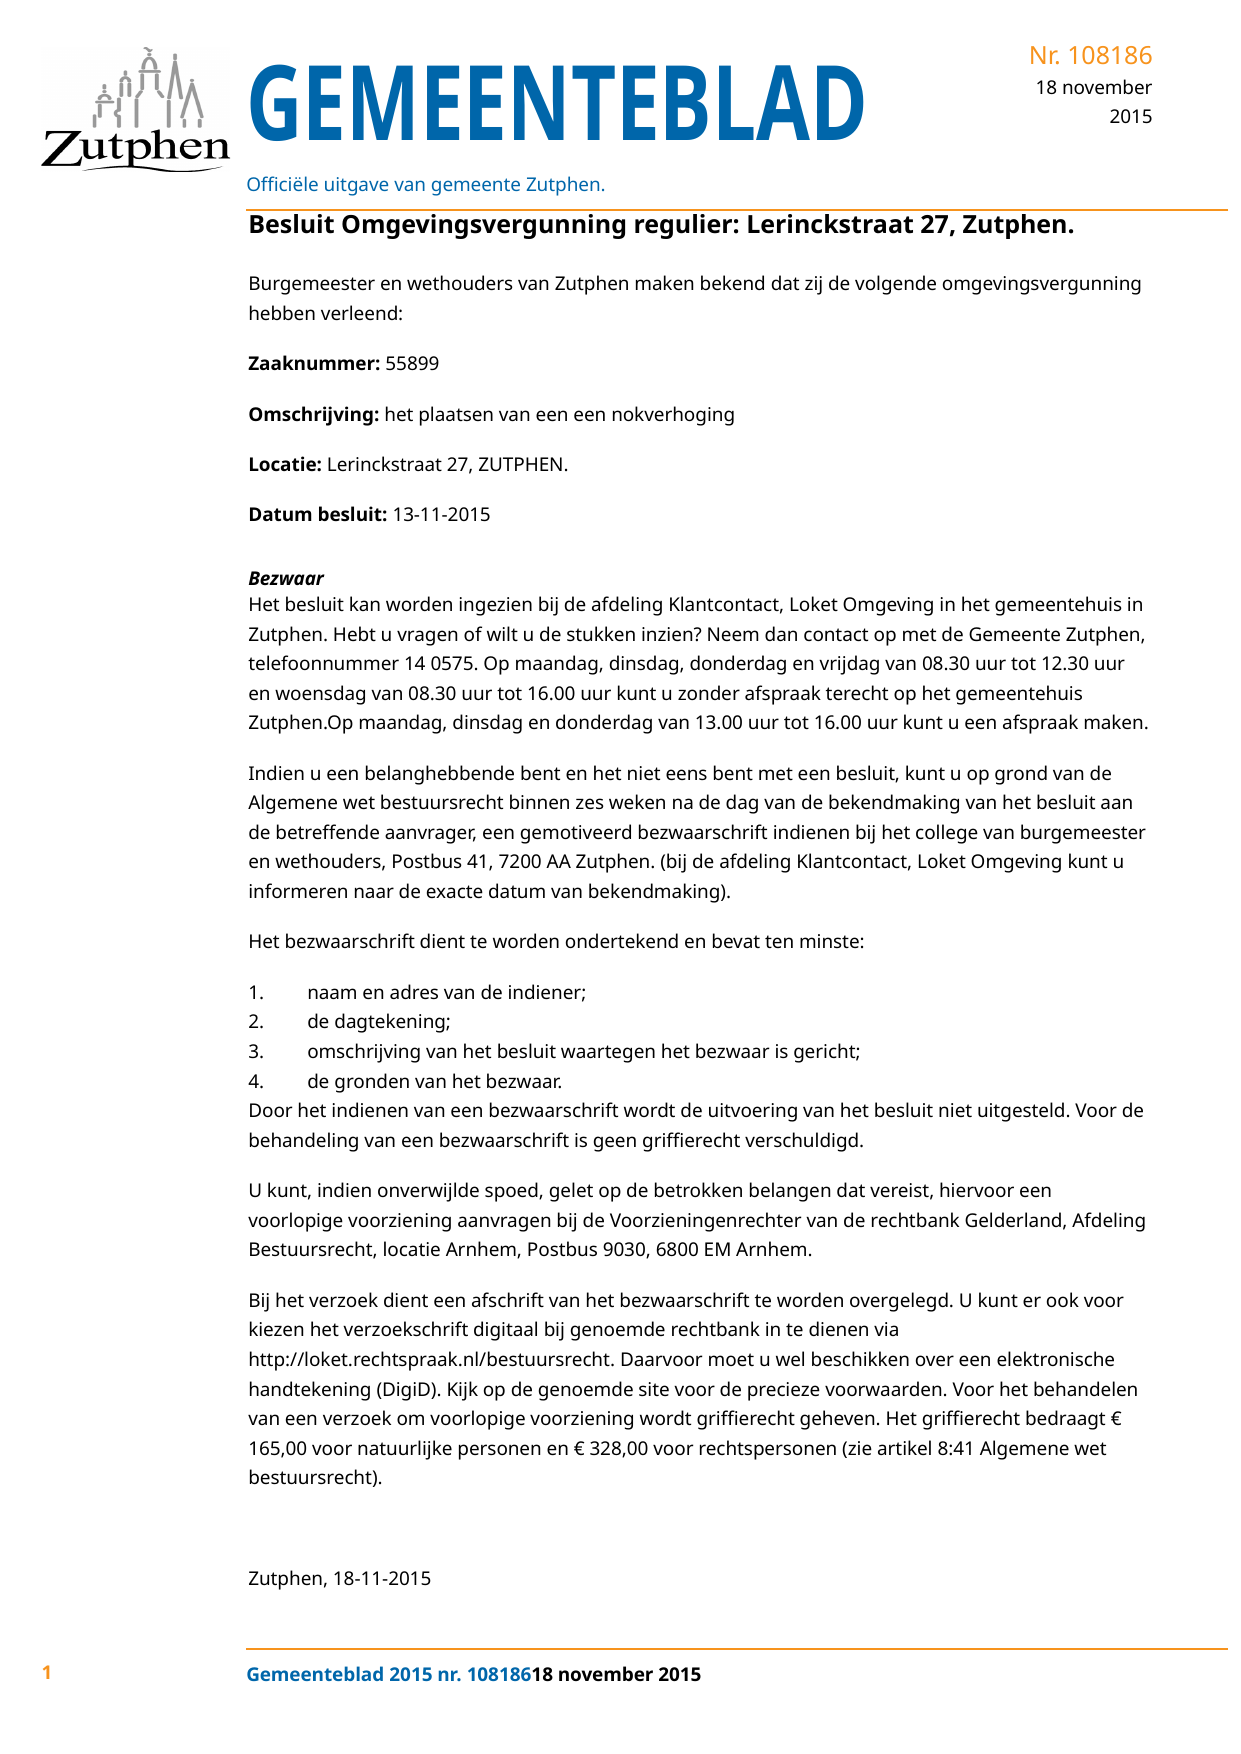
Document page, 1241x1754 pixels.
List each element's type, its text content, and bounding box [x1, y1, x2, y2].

list de dagtekening; [248, 1009, 1152, 1034]
text Door het indienen van een bezwaarschrift wordt de uitvoering van het besluit niet uitgesteld. Voor de behandeling van een bezwaarschrift is geen griffierecht verschuldigd. [248, 1097, 1152, 1153]
text Zutphen, 18-11-2015 [248, 1565, 1152, 1591]
text Burgemeester en wethouders van Zutphen maken bekend dat zij de volgende omgevingsvergunning hebben verleend: [248, 270, 1152, 326]
text Locatie: Lerinckstraat 27, ZUTPHEN. [248, 451, 1152, 477]
text Het bezwaarschrift dient te worden ondertekend en bevat ten minste: [248, 929, 1152, 954]
text Bezwaar [248, 566, 1152, 591]
text U kunt, indien onverwijlde spoed, gelet op de betrokken belangen dat vereist, hiervoor een voorlopige voorziening aanvragen bij de Voorzieningenrechter van de rechtbank Gelderland, Afdeling Bestuursrecht, locatie Arnhem, Postbus 9030, 6800 EM Arnhem. [248, 1177, 1152, 1262]
text Bij het verzoek dient een afschrift van het bezwaarschrift te worden overgelegd. U kunt er ook voor kiezen het verzoekschrift digitaal bij genoemde rechtbank in te dienen via http://loket.rechtspraak.nl/bestuursrecht. Daarvoor moet u wel beschikken over een elektronische handtekening (DigiD). Kijk op de genoemde site voor de precieze voorwaarden. Voor het behandelen van een verzoek om voorlopige voorziening wordt griffierecht geheven. Het griffierecht bedraagt € 165,00 voor natuurlijke personen en € 328,00 voor rechtspersonen (zie artikel 8:41 Algemene wet bestuursrecht). [248, 1287, 1152, 1490]
text Indien u een belanghebbende bent en het niet eens bent met een besluit, kunt u op grond van de Algemene wet bestuursrecht binnen zes weken na de dag van de bekendmaking van het besluit aan de betreffende aanvrager, een gemotiveerd bezwaarschrift indienen bij het college van burgemeester en wethouders, Postbus 41, 7200 AA Zutphen. (bij de afdeling Klantcontact, Loket Omgeving kunt u informeren naar de exacte datum van bekendmaking). [248, 760, 1152, 904]
text Omschrijving: het plaatsen van een een nokverhoging [248, 401, 1152, 426]
picture [41, 47, 231, 172]
text Het besluit kan worden ingezien bij de afdeling Klantcontact, Loket Omgeving in het gemeentehuis in Zutphen. Hebt u vragen of wilt u de stukken inzien? Neem dan contact op met de Gemeente Zutphen, telefoonnummer 14 0575. Op maandag, dinsdag, donderdag en vrijdag van 08.30 uur tot 12.30 uur en woensdag van 08.30 uur tot 16.00 uur kunt u zonder afspraak terecht op het gemeentehuis Zutphen.Op maandag, dinsdag en donderdag van 13.00 uur tot 16.00 uur kunt u een afspraak maken. [248, 591, 1152, 735]
text Besluit Omgevingsvergunning regulier: Lerinckstraat 27, Zutphen. [248, 211, 1152, 241]
list naam en adres van de indiener; [248, 979, 1152, 1005]
list omschrijving van het besluit waartegen het bezwaar is gericht; [248, 1038, 1152, 1064]
list de gronden van het bezwaar. [248, 1068, 1152, 1094]
text Datum besluit: 13-11-2015 [248, 502, 1152, 527]
text Zaaknummer: 55899 [248, 350, 1152, 376]
